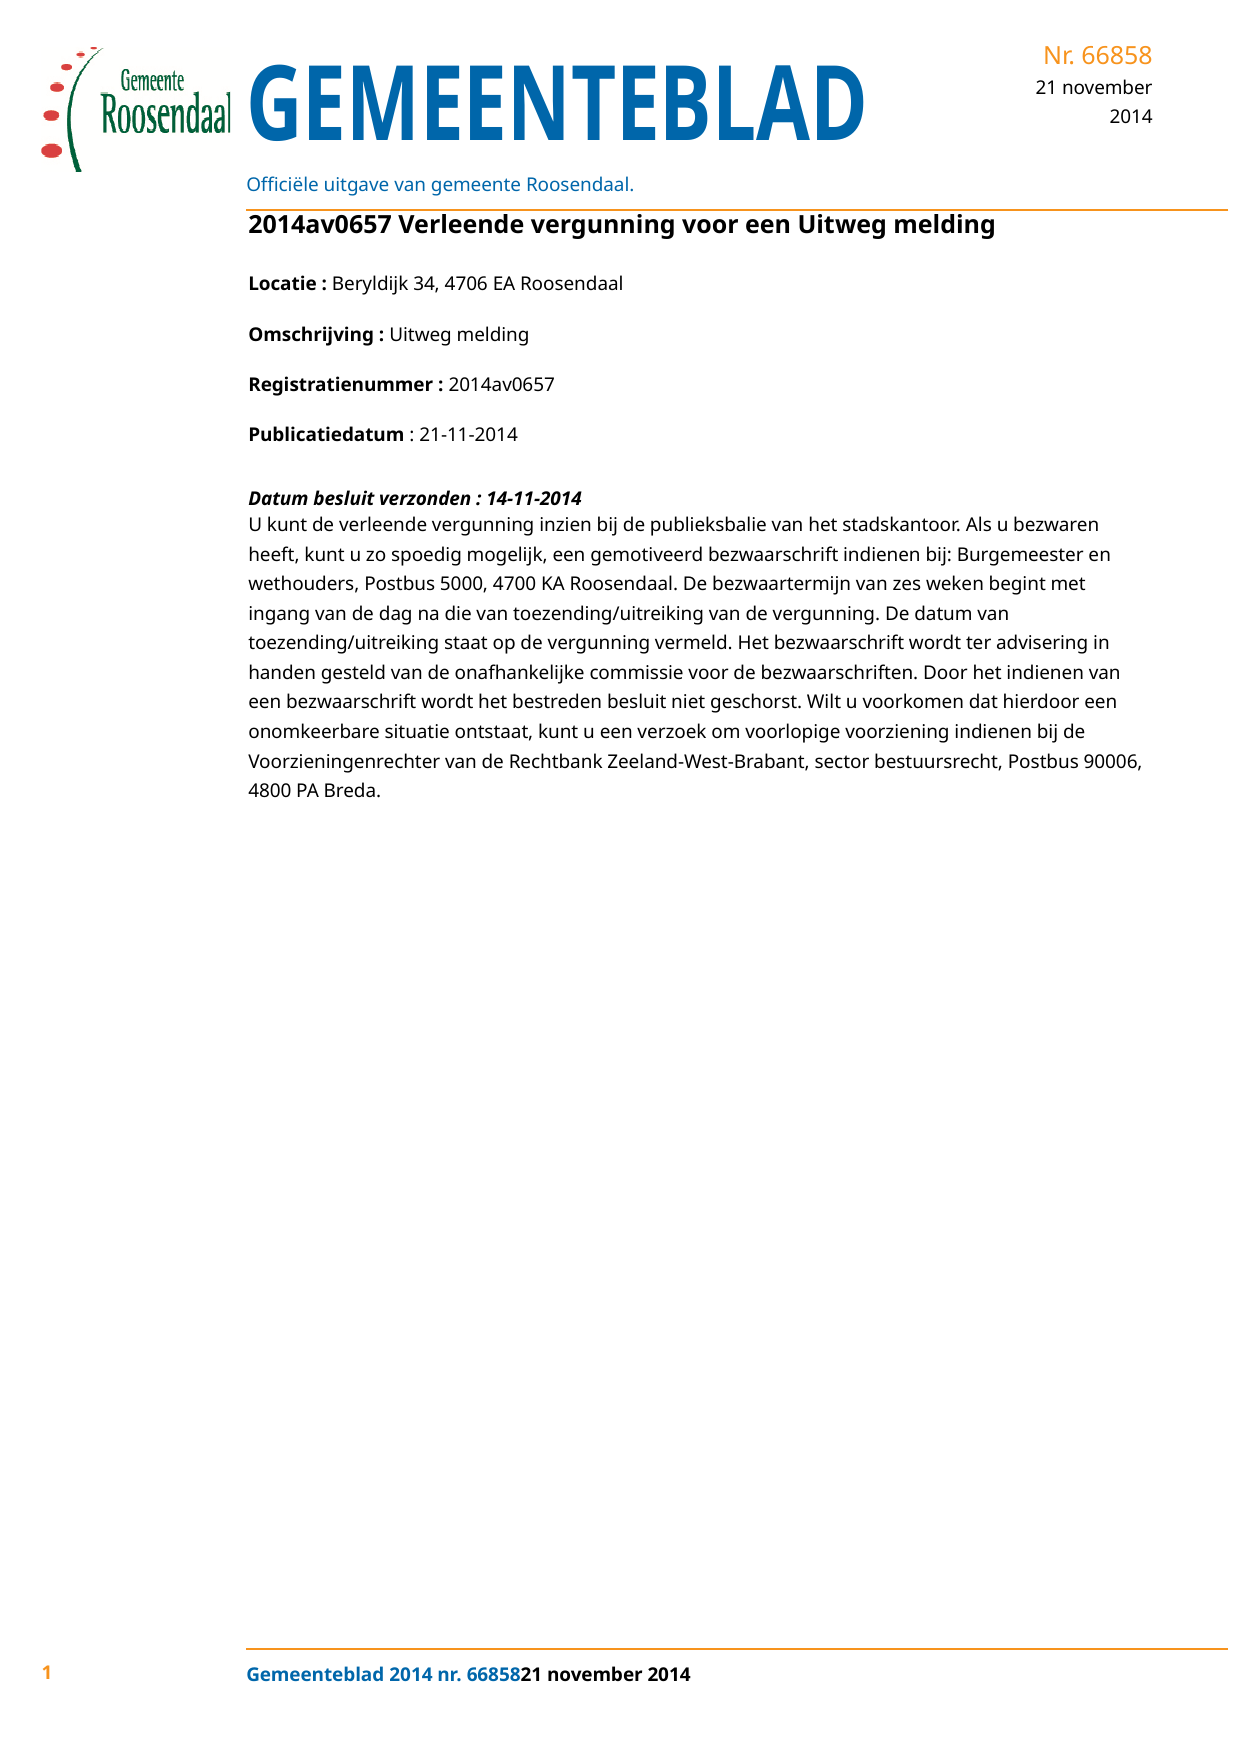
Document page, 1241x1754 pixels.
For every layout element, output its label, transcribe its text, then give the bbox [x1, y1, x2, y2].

text Datum besluit verzonden : 14-11-2014 [248, 486, 1152, 511]
text Omschrijving : Uitweg melding [248, 321, 1152, 346]
text 2014av0657 Verleende vergunning voor een Uitweg melding [248, 211, 1152, 241]
picture [41, 47, 231, 172]
text Publicatiedatum : 21-11-2014 [248, 422, 1152, 447]
text U kunt de verleende vergunning inzien bij de publieksbalie van het stadskantoor. Als u bezwaren heeft, kunt u zo spoedig mogelijk, een gemotiveerd bezwaarschrift indienen bij: Burgemeester en wethouders, Postbus 5000, 4700 KA Roosendaal. De bezwaartermijn van zes weken begint met ingang van de dag na die van toezending/uitreiking van de vergunning. De datum van toezending/uitreiking staat op de vergunning vermeld. Het bezwaarschrift wordt ter advisering in handen gesteld van de onafhankelijke commissie voor de bezwaarschriften. Door het indienen van een bezwaarschrift wordt het bestreden besluit niet geschorst. Wilt u voorkomen dat hierdoor een onomkeerbare situatie ontstaat, kunt u een verzoek om voorlopige voorziening indienen bij de Voorzieningenrechter van de Rechtbank Zeeland-West-Brabant, sector bestuursrecht, Postbus 90006, 4800 PA Breda. [248, 511, 1152, 803]
text Locatie : Beryldijk 34, 4706 EA Roosendaal [248, 270, 1152, 296]
text Registratienummer : 2014av0657 [248, 371, 1152, 397]
